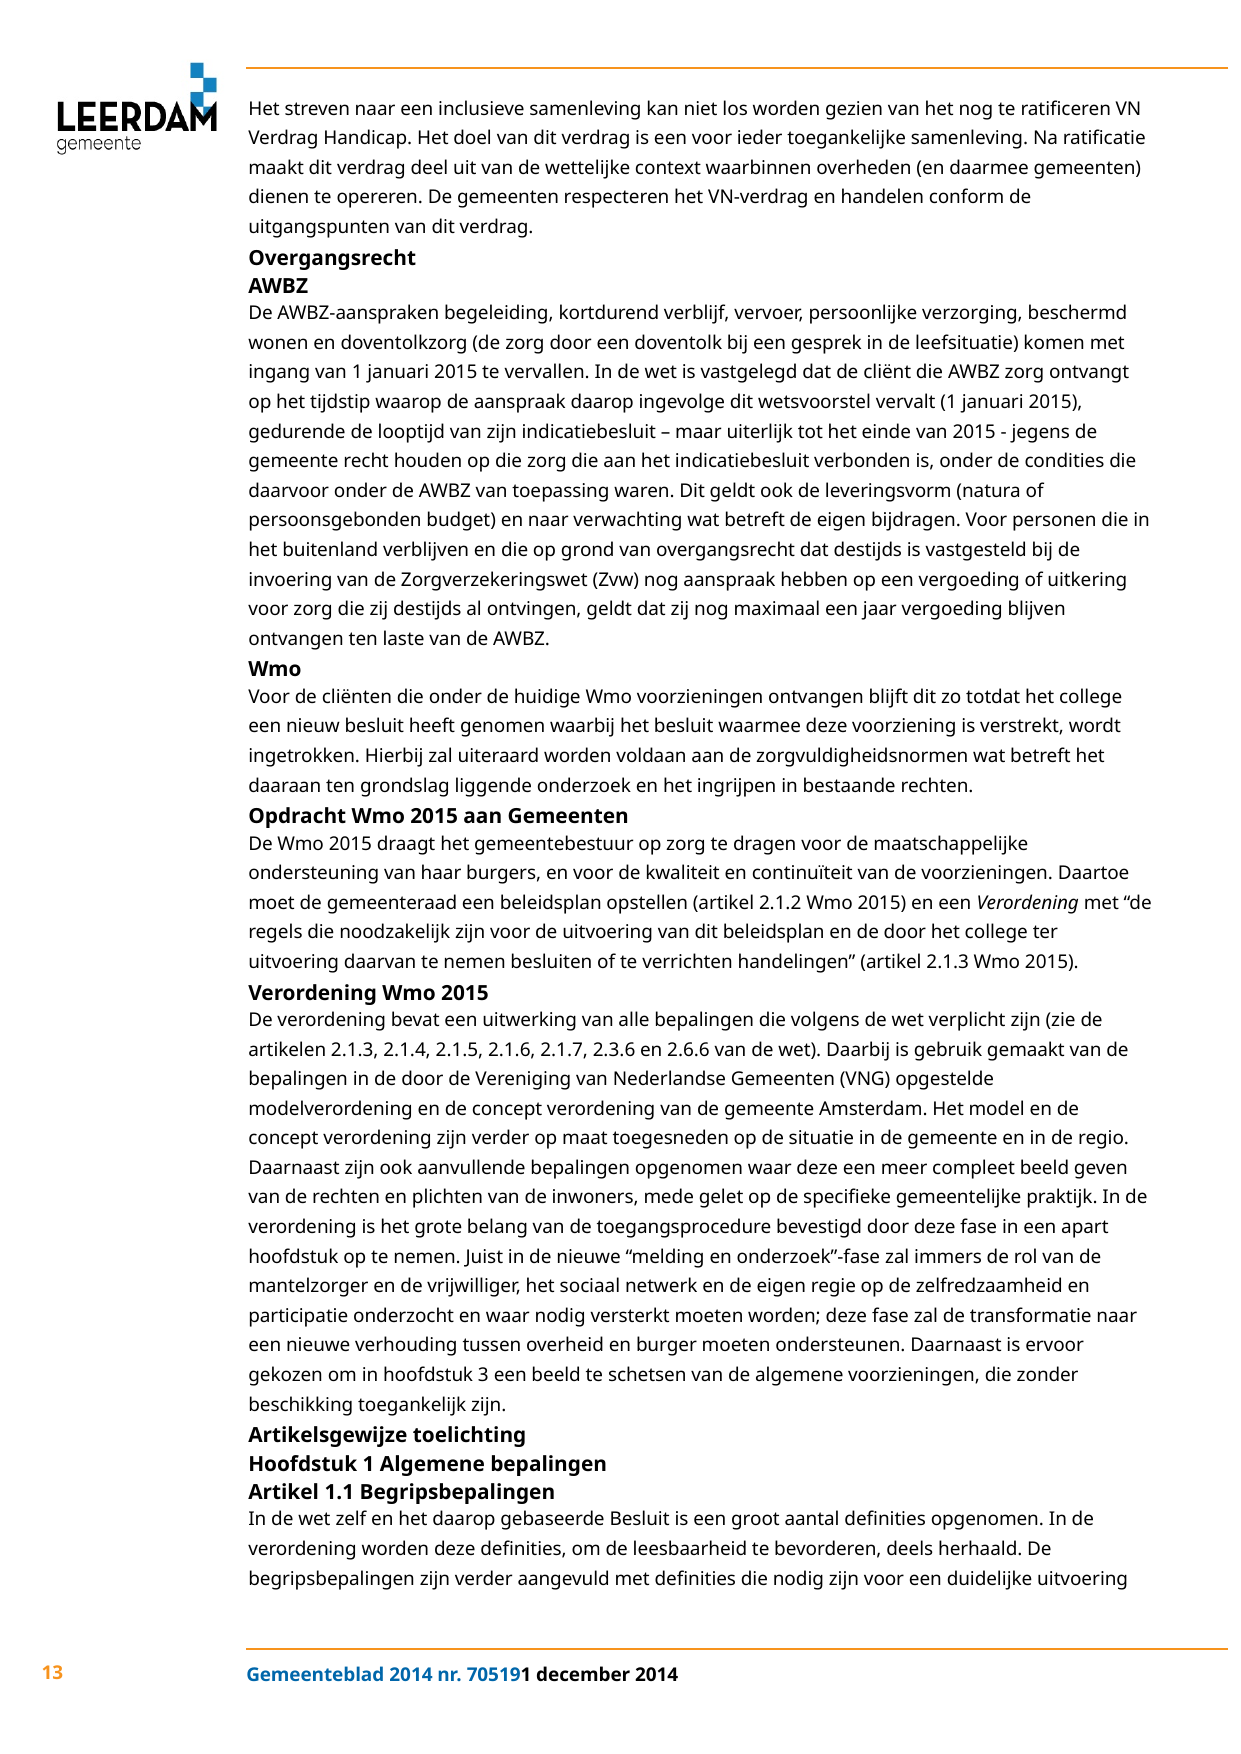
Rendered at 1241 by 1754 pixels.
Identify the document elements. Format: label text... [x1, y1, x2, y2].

text Verordening Wmo 2015 [248, 978, 1152, 1006]
text Hoofdstuk 1 Algemene bepalingen [248, 1449, 1152, 1477]
text Daarnaast zijn ook aanvullende bepalingen opgenomen waar deze een meer compleet beeld geven van de rechten en plichten van de inwoners, mede gelet op de specifieke gemeentelijke praktijk. In de verordening is het grote belang van de toegangsprocedure bevestigd door deze fase in een apart hoofdstuk op te nemen. Juist in de nieuwe “melding en onderzoek”-fase zal immers de rol van de mantelzorger en de vrijwilliger, het sociaal netwerk en de eigen regie op de zelfredzaamheid en participatie onderzocht en waar nodig versterkt moeten worden; deze fase zal de transformatie naar een nieuwe verhouding tussen overheid en burger moeten ondersteunen. Daarnaast is ervoor gekozen om in hoofdstuk 3 een beeld te schetsen van de algemene voorzieningen, die zonder beschikking toegankelijk zijn. [248, 1154, 1152, 1416]
text De AWBZ-aanspraken begeleiding, kortdurend verblijf, vervoer, persoonlijke verzorging, beschermd wonen en doventolkzorg (de zorg door een doventolk bij een gesprek in de leefsituatie) komen met ingang van 1 januari 2015 te vervallen. In de wet is vastgelegd dat de cliënt die AWBZ zorg ontvangt op het tijdstip waarop de aanspraak daarop ingevolge dit wetsvoorstel vervalt (1 januari 2015), gedurende de looptijd van zijn indicatiebesluit – maar uiterlijk tot het einde van 2015 - jegens de gemeente recht houden op die zorg die aan het indicatiebesluit verbonden is, onder de condities die daarvoor onder de AWBZ van toepassing waren. Dit geldt ook de leveringsvorm (natura of persoonsgebonden budget) en naar verwachting wat betreft de eigen bijdragen. Voor personen die in het buitenland verblijven en die op grond van overgangsrecht dat destijds is vastgesteld bij de invoering van de Zorgverzekeringswet (Zvw) nog aanspraak hebben op een vergoeding of uitkering voor zorg die zij destijds al ontvingen, geldt dat zij nog maximaal een jaar vergoeding blijven ontvangen ten laste van de AWBZ. [248, 299, 1152, 651]
text De Wmo 2015 draagt het gemeentebestuur op zorg te dragen voor de maatschappelijke ondersteuning van haar burgers, en voor de kwaliteit en continuïteit van de voorzieningen. Daartoe moet de gemeenteraad een beleidsplan opstellen (artikel 2.1.2 Wmo 2015) en een Verordening met “de regels die noodzakelijk zijn voor de uitvoering van dit beleidsplan en de door het college ter uitvoering daarvan te nemen besluiten of te verrichten handelingen” (artikel 2.1.3 Wmo 2015). [248, 830, 1152, 974]
picture [41, 47, 231, 172]
text De verordening bevat een uitwerking van alle bepalingen die volgens de wet verplicht zijn (zie de artikelen 2.1.3, 2.1.4, 2.1.5, 2.1.6, 2.1.7, 2.3.6 en 2.6.6 van de wet). Daarbij is gebruik gemaakt van de bepalingen in de door de Vereniging van Nederlandse Gemeenten (VNG) opgestelde modelverordening en de concept verordening van de gemeente Amsterdam. Het model en de concept verordening zijn verder op maat toegesneden op de situatie in de gemeente en in de regio. [248, 1006, 1152, 1150]
text Het streven naar een inclusieve samenleving kan niet los worden gezien van het nog te ratificeren VN Verdrag Handicap. Het doel van dit verdrag is een voor ieder toegankelijke samenleving. Na ratificatie maakt dit verdrag deel uit van de wettelijke context waarbinnen overheden (en daarmee gemeenten) dienen te opereren. De gemeenten respecteren het VN-verdrag en handelen conform de uitgangspunten van dit verdrag. [248, 95, 1152, 239]
text In de wet zelf en het daarop gebaseerde Besluit is een groot aantal definities opgenomen. In de verordening worden deze definities, om de leesbaarheid te bevorderen, deels herhaald. De begripsbepalingen zijn verder aangevuld met definities die nodig zijn voor een duidelijke uitvoering [248, 1506, 1152, 1591]
text Artikelsgewijze toelichting [248, 1420, 1152, 1449]
text Overgangsrecht [248, 243, 1152, 271]
text Artikel 1.1 Begripsbepalingen [248, 1477, 1152, 1506]
text AWBZ [248, 271, 1152, 299]
text Opdracht Wmo 2015 aan Gemeenten [248, 801, 1152, 830]
text Voor de cliënten die onder de huidige Wmo voorzieningen ontvangen blijft dit zo totdat het college een nieuw besluit heeft genomen waarbij het besluit waarmee deze voorziening is verstrekt, wordt ingetrokken. Hierbij zal uiteraard worden voldaan aan de zorgvuldigheidsnormen wat betreft het daaraan ten grondslag liggende onderzoek en het ingrijpen in bestaande rechten. [248, 683, 1152, 797]
text Wmo [248, 654, 1152, 683]
